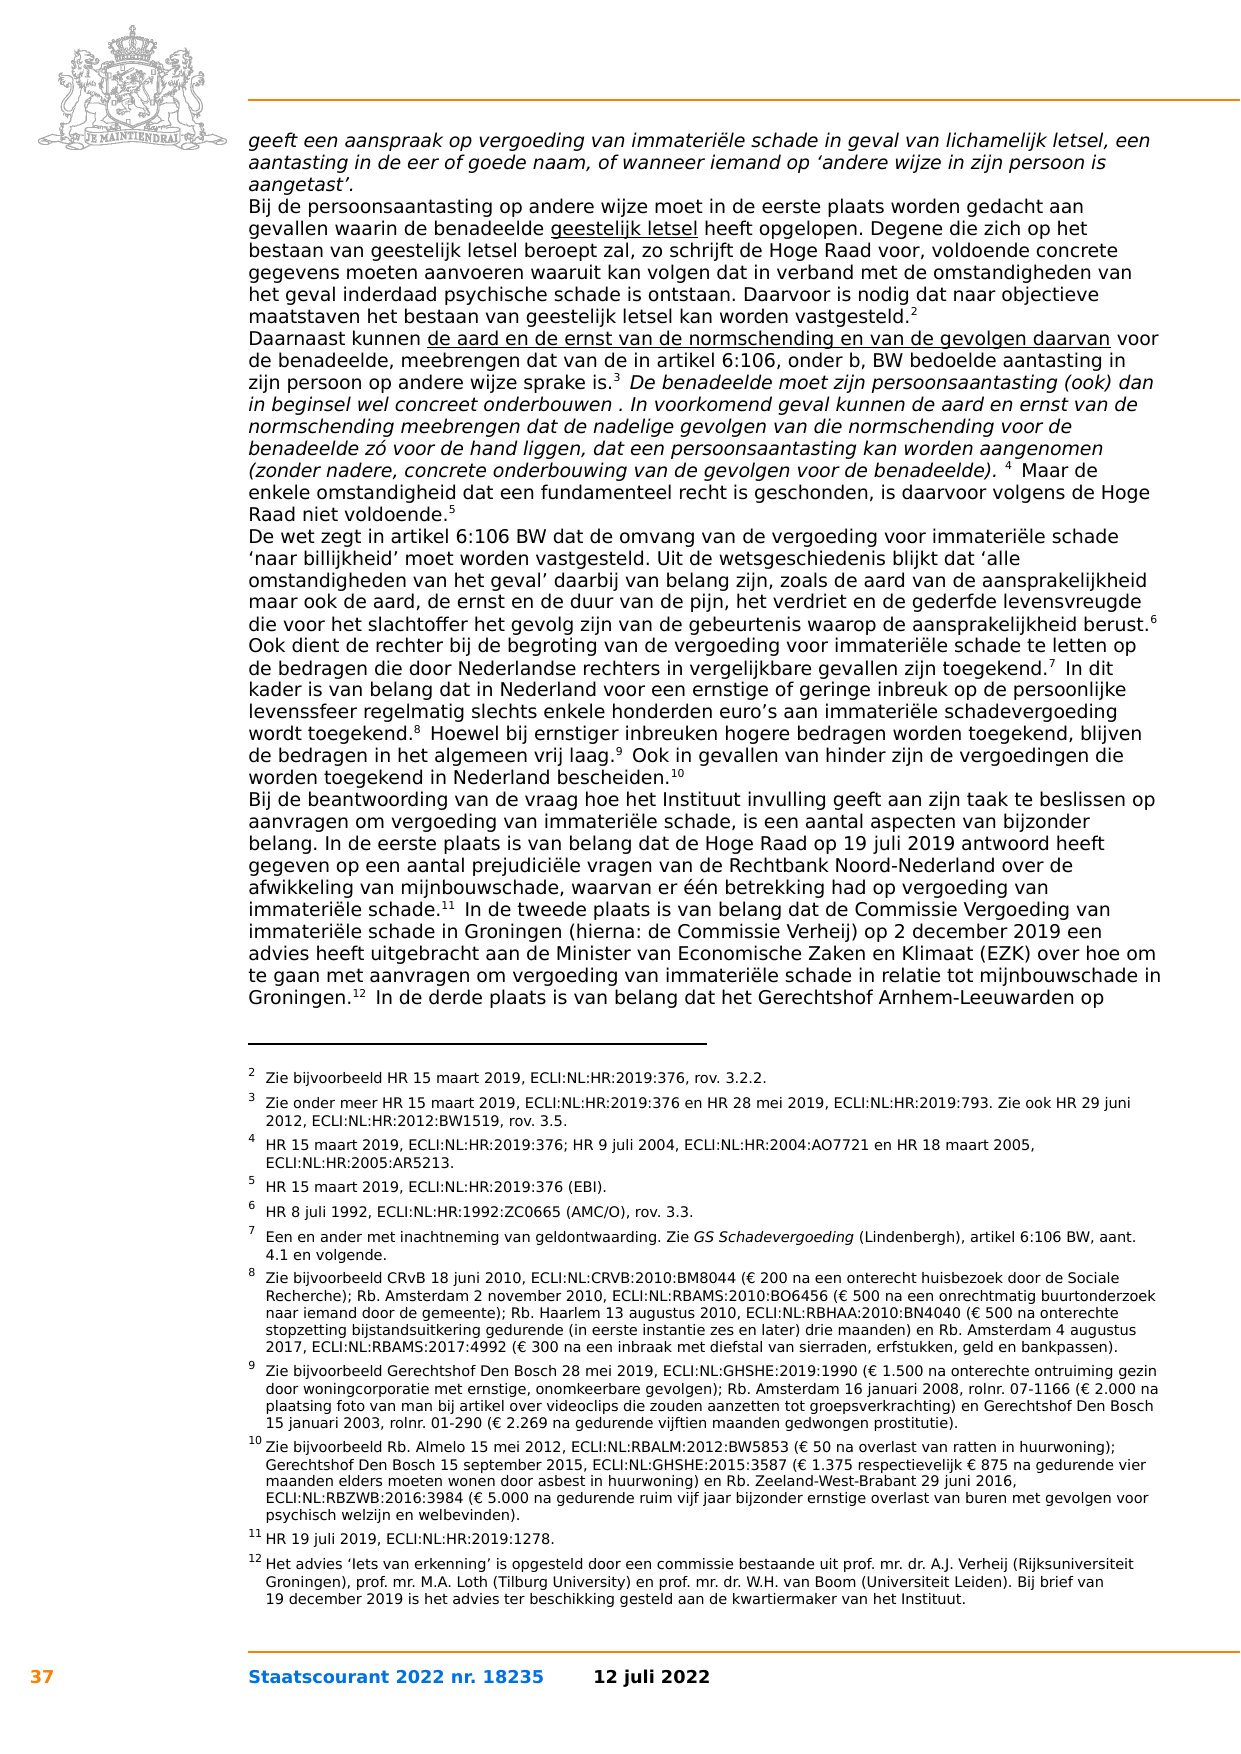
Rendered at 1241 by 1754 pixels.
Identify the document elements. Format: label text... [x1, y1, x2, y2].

text Bij de persoonsaantasting op andere wijze moet in de eerste plaats worden gedacht aan gevallen waarin de benadeelde geestelijk letsel heeft opgelopen. Degene die zich op het bestaan van geestelijk letsel beroept zal, zo schrijft de Hoge Raad voor, voldoende concrete gegevens moeten aanvoeren waaruit kan volgen dat in verband met de omstandigheden van het geval inderdaad psychische schade is ontstaan. Daarvoor is nodig dat naar objectieve maatstaven het bestaan van geestelijk letsel kan worden vastgesteld. [248, 196, 1163, 328]
text HR 19 juli 2019, ECLI:NL:HR:2019:1278. [248, 1527, 1163, 1549]
text Zie bijvoorbeeld CRvB 18 juni 2010, ECLI:NL:CRVB:2010:BM8044 (€ 200 na een onterecht huisbezoek door de Sociale Recherche); Rb. Amsterdam 2 november 2010, ECLI:NL:RBAMS:2010:BO6456 (€ 500 na een onrechtmatig buurtonderzoek naar iemand door de gemeente); Rb. Haarlem 13 augustus 2010, ECLI:NL:RBHAA:2010:BN4040 (€ 500 na onterechte stopzetting bijstandsuitkering gedurende (in eerste instantie zes en later) drie maanden) en Rb. Amsterdam 4 augustus 2017, ECLI:NL:RBAMS:2017:4992 (€ 300 na een inbraak met diefstal van sierraden, erfstukken, geld en bankpassen). [248, 1266, 1163, 1356]
text Daarnaast kunnen de aard en de ernst van de normschending en van de gevolgen daarvan voor de benadeelde, meebrengen dat van de in artikel 6:106, onder b, BW bedoelde aantasting in zijn persoon op andere wijze sprake is. De benadeelde moet zijn persoonsaantasting (ook) dan in beginsel wel concreet onderbouwen . In voorkomend geval kunnen de aard en ernst van de normschending meebrengen dat de nadelige gevolgen van die normschending voor de benadeelde zó voor de hand liggen, dat een persoonsaantasting kan worden aangenomen (zonder nadere, concrete onderbouwing van de gevolgen voor de benadeelde). Maar de enkele omstandigheid dat een fundamenteel recht is geschonden, is daarvoor volgens de Hoge Raad niet voldoende. [248, 328, 1163, 526]
text HR 15 maart 2019, ECLI:NL:HR:2019:376; HR 9 juli 2004, ECLI:NL:HR:2004:AO7721 en HR 18 maart 2005, ECLI:NL:HR:2005:AR5213. [248, 1133, 1163, 1172]
text Zie onder meer HR 15 maart 2019, ECLI:NL:HR:2019:376 en HR 28 mei 2019, ECLI:NL:HR:2019:793. Zie ook HR 29 juni 2012, ECLI:NL:HR:2012:BW1519, rov. 3.5. [248, 1091, 1163, 1130]
picture [38, 25, 227, 150]
text HR 15 maart 2019, ECLI:NL:HR:2019:376 (EBI). [248, 1174, 1163, 1197]
text Zie bijvoorbeeld Gerechtshof Den Bosch 28 mei 2019, ECLI:NL:GHSHE:2019:1990 (€ 1.500 na onterechte ontruiming gezin door woningcorporatie met ernstige, onomkeerbare gevolgen); Rb. Amsterdam 16 januari 2008, rolnr. 07-1166 (€ 2.000 na plaatsing foto van man bij artikel over videoclips die zouden aanzetten tot groepsverkrachting) en Gerechtshof Den Bosch 15 januari 2003, rolnr. 01-290 (€ 2.269 na gedurende vijftien maanden gedwongen prostitutie). [248, 1359, 1163, 1432]
text Ook dient de rechter bij de begroting van de vergoeding voor immateriële schade te letten op de bedragen die door Nederlandse rechters in vergelijkbare gevallen zijn toegekend. In dit kader is van belang dat in Nederland voor een ernstige of geringe inbreuk op de persoonlijke levenssfeer regelmatig slechts enkele honderden euro’s aan immateriële schadevergoeding wordt toegekend. Hoewel bij ernstiger inbreuken hogere bedragen worden toegekend, blijven de bedragen in het algemeen vrij laag. Ook in gevallen van hinder zijn de vergoedingen die worden toegekend in Nederland bescheiden. [248, 635, 1163, 789]
text HR 8 juli 1992, ECLI:NL:HR:1992:ZC0665 (AMC/O), rov. 3.3. [248, 1199, 1163, 1222]
text Het advies ‘Iets van erkenning’ is opgesteld door een commissie bestaande uit prof. mr. dr. A.J. Verheij (Rijksuniversiteit Groningen), prof. mr. M.A. Loth (Tilburg University) en prof. mr. dr. W.H. van Boom (Universiteit Leiden). Bij brief van 19 december 2019 is het advies ter beschikking gesteld aan de kwartiermaker van het Instituut. [248, 1552, 1163, 1608]
text De wet zegt in artikel 6:106 BW dat de omvang van de vergoeding voor immateriële schade ‘naar billijkheid’ moet worden vastgesteld. Uit de wetsgeschiedenis blijkt dat ‘alle omstandigheden van het geval’ daarbij van belang zijn, zoals de aard van de aansprakelijkheid maar ook de aard, de ernst en de duur van de pijn, het verdriet en de gederfde levensvreugde die voor het slachtoffer het gevolg zijn van de gebeurtenis waarop de aansprakelijkheid berust. [248, 526, 1163, 635]
text geeft een aanspraak op vergoeding van immateriële schade in geval van lichamelijk letsel, een aantasting in de eer of goede naam, of wanneer iemand op ‘andere wijze in zijn persoon is aangetast’. [248, 130, 1163, 196]
text Bij de beantwoording van de vraag hoe het Instituut invulling geeft aan zijn taak te beslissen op aanvragen om vergoeding van immateriële schade, is een aantal aspecten van bijzonder belang. In de eerste plaats is van belang dat de Hoge Raad op 19 juli 2019 antwoord heeft gegeven op een aantal prejudiciële vragen van de Rechtbank Noord-Nederland over de afwikkeling van mijnbouwschade, waarvan er één betrekking had op vergoeding van immateriële schade. In de tweede plaats is van belang dat de Commissie Vergoeding van immateriële schade in Groningen (hierna: de Commissie Verheij) op 2 december 2019 een advies heeft uitgebracht aan de Minister van Economische Zaken en Klimaat (EZK) over hoe om te gaan met aanvragen om vergoeding van immateriële schade in relatie tot mijnbouwschade in Groningen. In de derde plaats is van belang dat het Gerechtshof Arnhem-Leeuwarden op [248, 789, 1163, 1009]
text Zie bijvoorbeeld Rb. Almelo 15 mei 2012, ECLI:NL:RBALM:2012:BW5853 (€ 50 na overlast van ratten in huurwoning); Gerechtshof Den Bosch 15 september 2015, ECLI:NL:GHSHE:2015:3587 (€ 1.375 respectievelijk € 875 na gedurende vier maanden elders moeten wonen door asbest in huurwoning) en Rb. Zeeland-West-Brabant 29 juni 2016, ECLI:NL:RBZWB:2016:3984 (€ 5.000 na gedurende ruim vijf jaar bijzonder ernstige overlast van buren met gevolgen voor psychisch welzijn en welbevinden). [248, 1434, 1163, 1524]
text Een en ander met inachtneming van geldontwaarding. Zie GS Schadevergoeding (Lindenbergh), artikel 6:106 BW, aant. 4.1 en volgende. [248, 1224, 1163, 1263]
text Zie bijvoorbeeld HR 15 maart 2019, ECLI:NL:HR:2019:376, rov. 3.2.2. [248, 1066, 1163, 1088]
